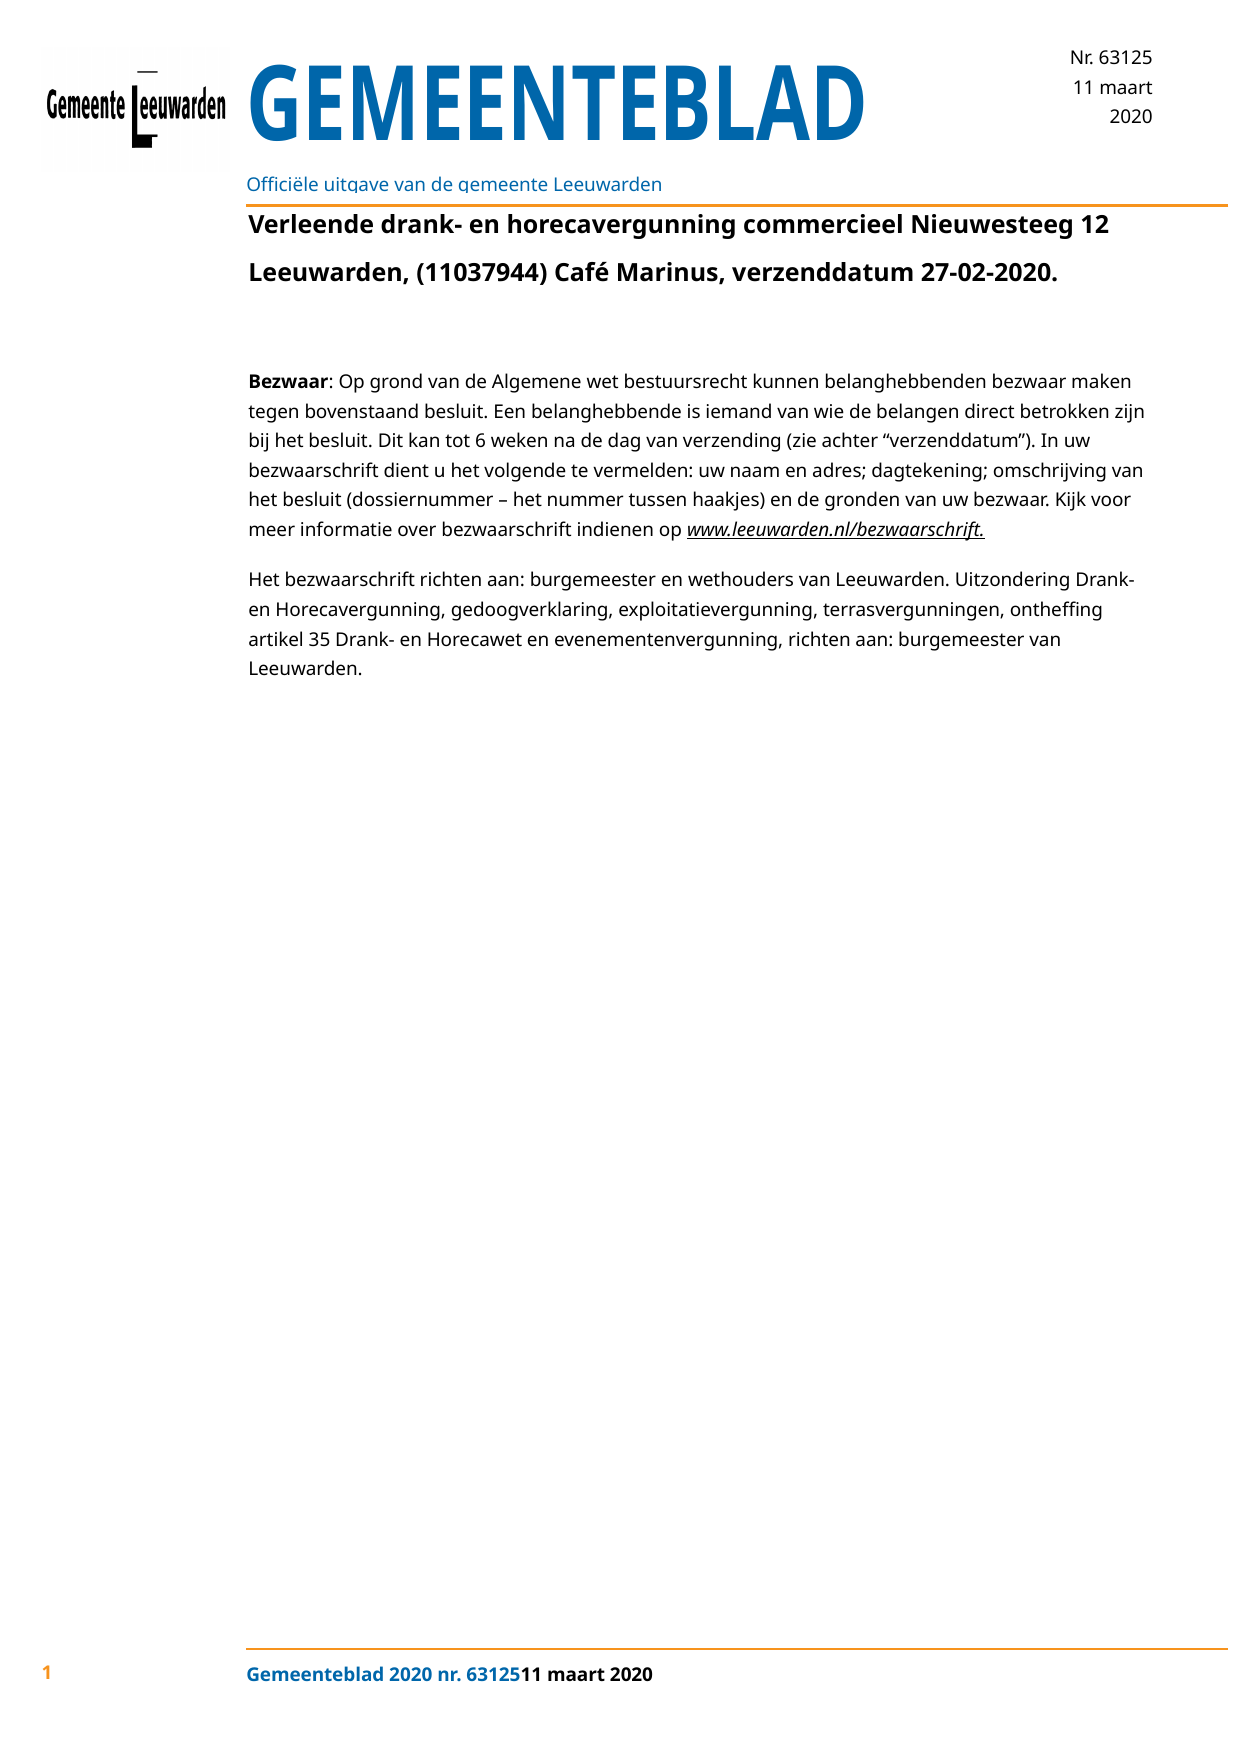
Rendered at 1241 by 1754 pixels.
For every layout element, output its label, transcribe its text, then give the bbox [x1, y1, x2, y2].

picture [41, 47, 231, 172]
text Verleende drank- en horecavergunning commercieel Nieuwesteeg 12 Leeuwarden, (11037944) Café Marinus, verzenddatum 27-02-2020. [248, 207, 1152, 288]
text Bezwaar: Op grond van de Algemene wet bestuursrecht kunnen belanghebbenden bezwaar maken tegen bovenstaand besluit. Een belanghebbende is iemand van wie de belangen direct betrokken zijn bij het besluit. Dit kan tot 6 weken na de dag van verzending (zie achter “verzenddatum”). In uw bezwaarschrift dient u het volgende te vermelden: uw naam en adres; dagtekening; omschrijving van het besluit (dossiernummer – het nummer tussen haakjes) en de gronden van uw bezwaar. Kijk voor meer informatie over bezwaarschrift indienen op www.leeuwarden.nl/bezwaarschrift. [248, 368, 1152, 542]
text Het bezwaarschrift richten aan: burgemeester en wethouders van Leeuwarden. Uitzondering Drank- en Horecavergunning, gedoogverklaring, exploitatievergunning, terrasvergunningen, ontheffing artikel 35 Drank- en Horecawet en evenementenvergunning, richten aan: burgemeester van Leeuwarden. [248, 567, 1152, 681]
